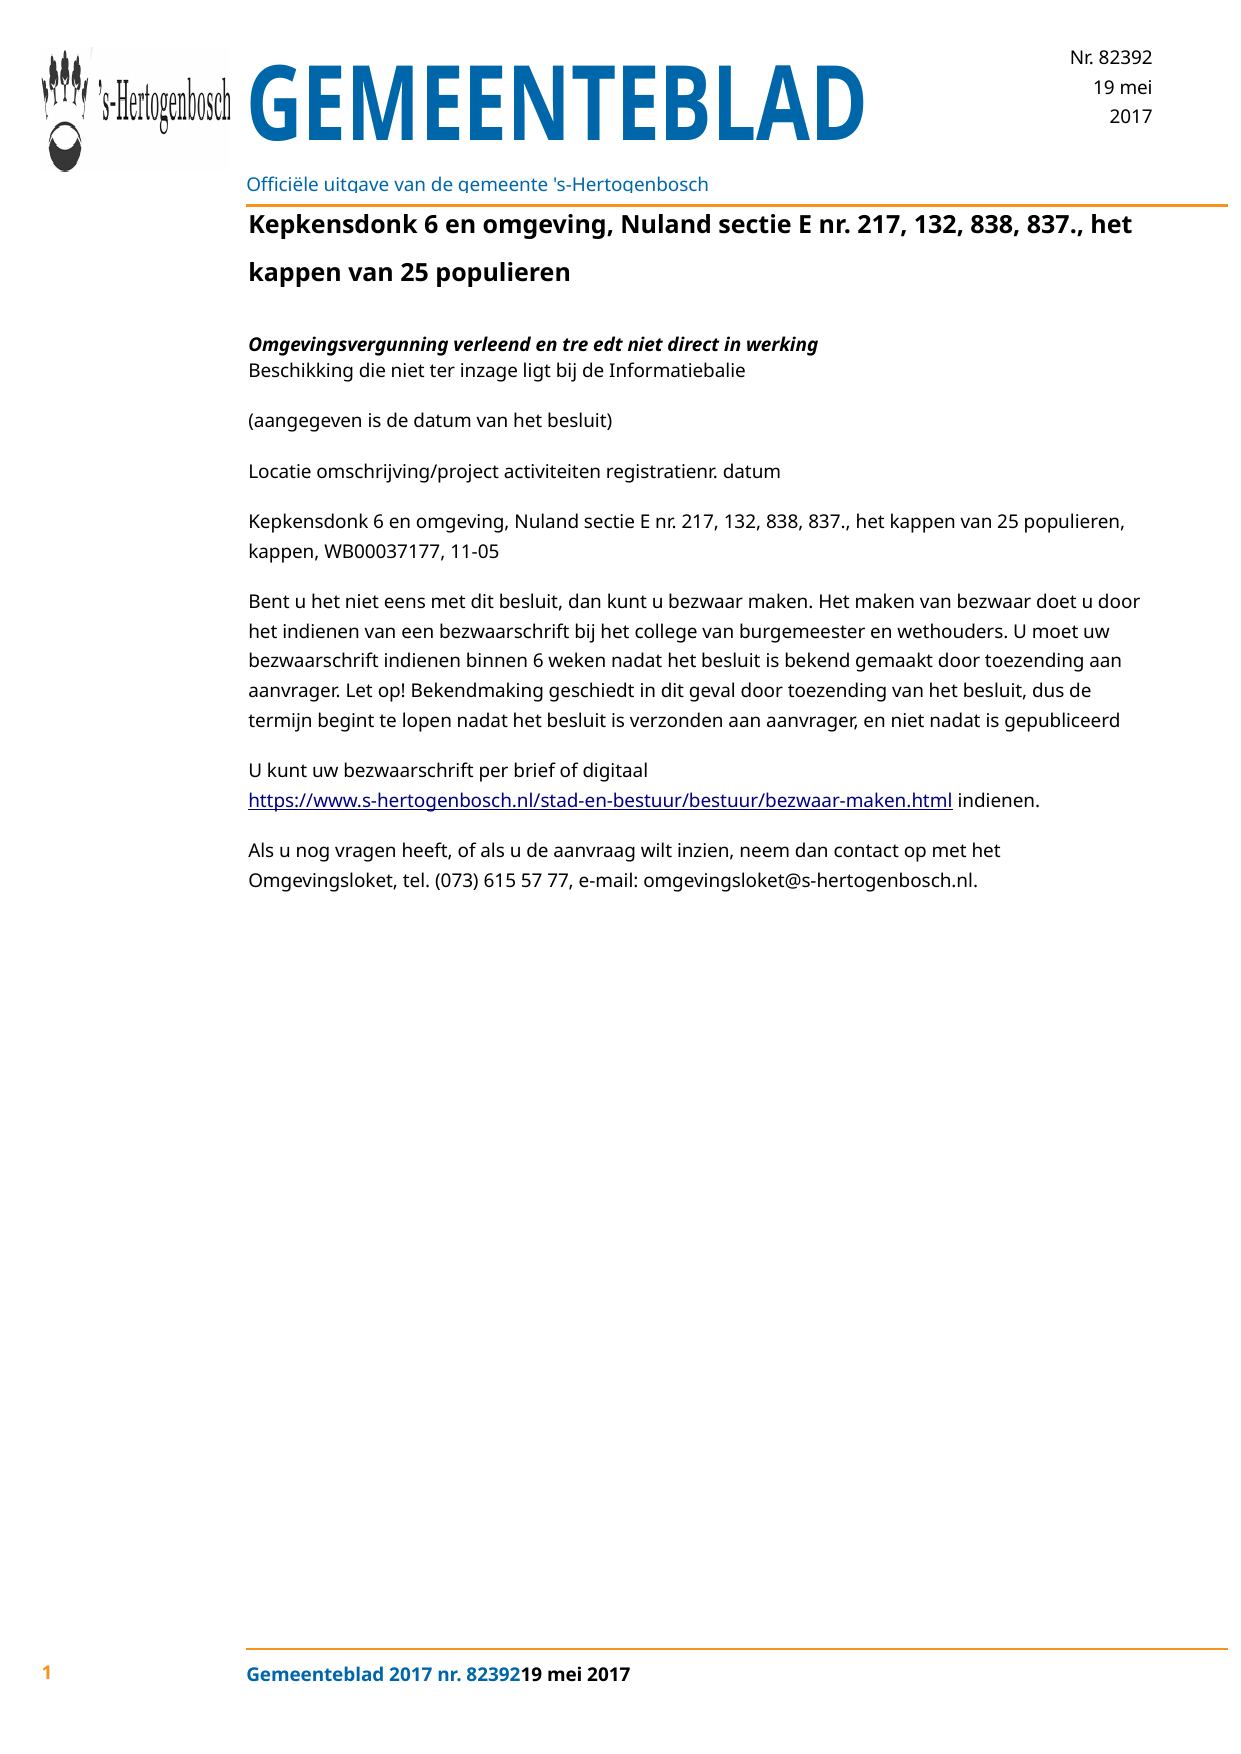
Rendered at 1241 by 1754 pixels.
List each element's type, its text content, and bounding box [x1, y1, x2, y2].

text (aangegeven is de datum van het besluit) [248, 408, 1152, 433]
text Kepkensdonk 6 en omgeving, Nuland sectie E nr. 217, 132, 838, 837., het kappen van 25 populieren, kappen, WB00037177, 11-05 [248, 508, 1152, 564]
picture [41, 47, 231, 172]
text U kunt uw bezwaarschrift per brief of digitaal https://www.s-hertogenbosch.nl/stad-en-bestuur/bestuur/bezwaar-maken.html indienen. [248, 757, 1152, 812]
text Omgevingsvergunning verleend en tre edt niet direct in werking [248, 331, 1152, 357]
text Als u nog vragen heeft, of als u de aanvraag wilt inzien, neem dan contact op met het Omgevingsloket, tel. (073) 615 57 77, e-mail: omgevingsloket@s-hertogenbosch.nl. [248, 837, 1152, 892]
text Locatie omschrijving/project activiteiten registratienr. datum [248, 458, 1152, 484]
text Kepkensdonk 6 en omgeving, Nuland sectie E nr. 217, 132, 838, 837., het kappen van 25 populieren [248, 207, 1152, 288]
text Bent u het niet eens met dit besluit, dan kunt u bezwaar maken. Het maken van bezwaar doet u door het indienen van een bezwaarschrift bij het college van burgemeester en wethouders. U moet uw bezwaarschrift indienen binnen 6 weken nadat het besluit is bekend gemaakt door toezending aan aanvrager. Let op! Bekendmaking geschiedt in dit geval door toezending van het besluit, dus de termijn begint te lopen nadat het besluit is verzonden aan aanvrager, en niet nadat is gepubliceerd [248, 588, 1152, 732]
text Beschikking die niet ter inzage ligt bij de Informatiebalie [248, 357, 1152, 383]
